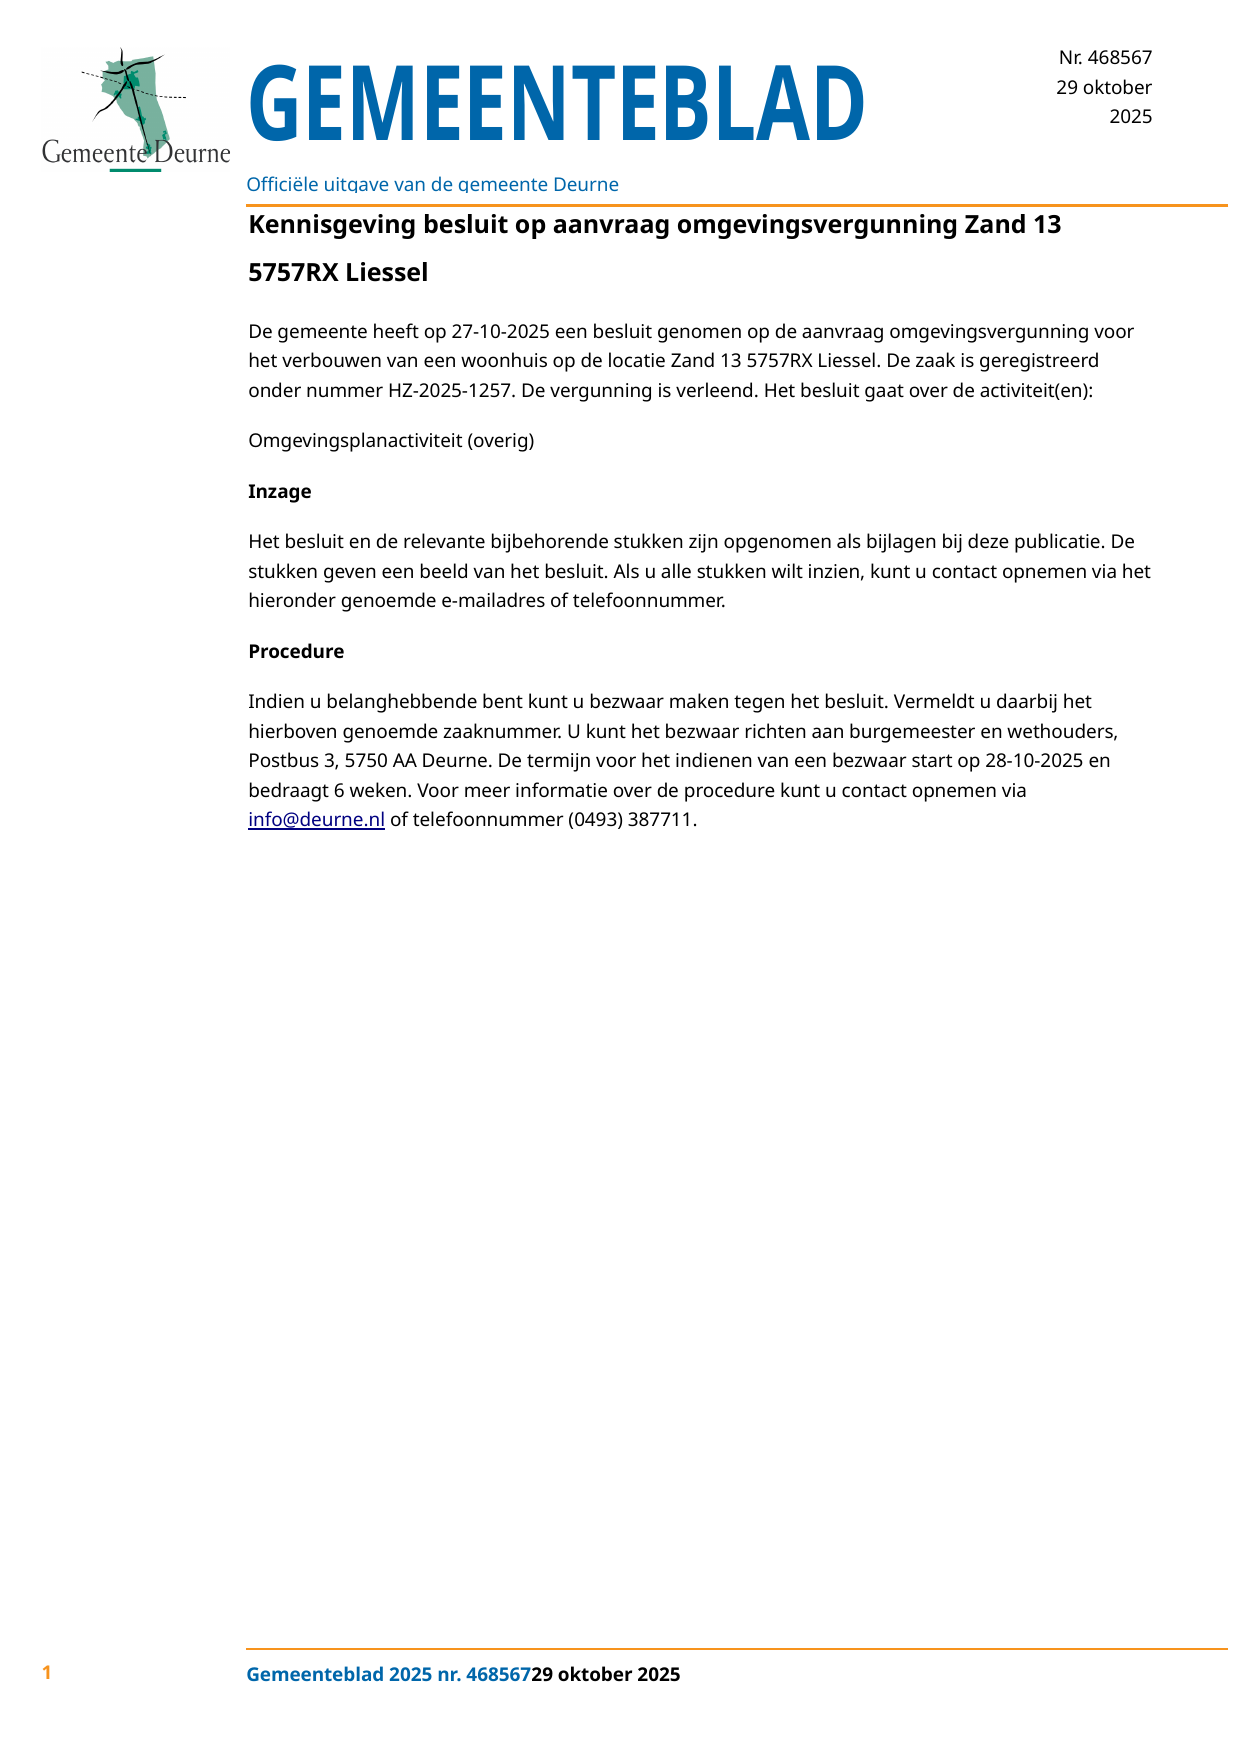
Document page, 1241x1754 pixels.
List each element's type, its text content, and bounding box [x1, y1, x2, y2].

text Procedure [248, 638, 1152, 664]
picture [41, 47, 231, 172]
text Omgevingsplanactiviteit (overig) [248, 427, 1152, 453]
text Inzage [248, 478, 1152, 504]
text De gemeente heeft op 27-10-2025 een besluit genomen op de aanvraag omgevingsvergunning voor het verbouwen van een woonhuis op de locatie Zand 13 5757RX Liessel. De zaak is geregistreerd onder nummer HZ-2025-1257. De vergunning is verleend. Het besluit gaat over de activiteit(en): [248, 318, 1152, 403]
text Indien u belanghebbende bent kunt u bezwaar maken tegen het besluit. Vermeldt u daarbij het hierboven genoemde zaaknummer. U kunt het bezwaar richten aan burgemeester en wethouders, Postbus 3, 5750 AA Deurne. De termijn voor het indienen van een bezwaar start op 28-10-2025 en bedraagt 6 weken. Voor meer informatie over de procedure kunt u contact opnemen via info@deurne.nl of telefoonnummer (0493) 387711. [248, 688, 1152, 832]
text Het besluit en de relevante bijbehorende stukken zijn opgenomen als bijlagen bij deze publicatie. De stukken geven een beeld van het besluit. Als u alle stukken wilt inzien, kunt u contact opnemen via het hieronder genoemde e-mailadres of telefoonnummer. [248, 528, 1152, 613]
text Kennisgeving besluit op aanvraag omgevingsvergunning Zand 13 5757RX Liessel [248, 207, 1152, 288]
